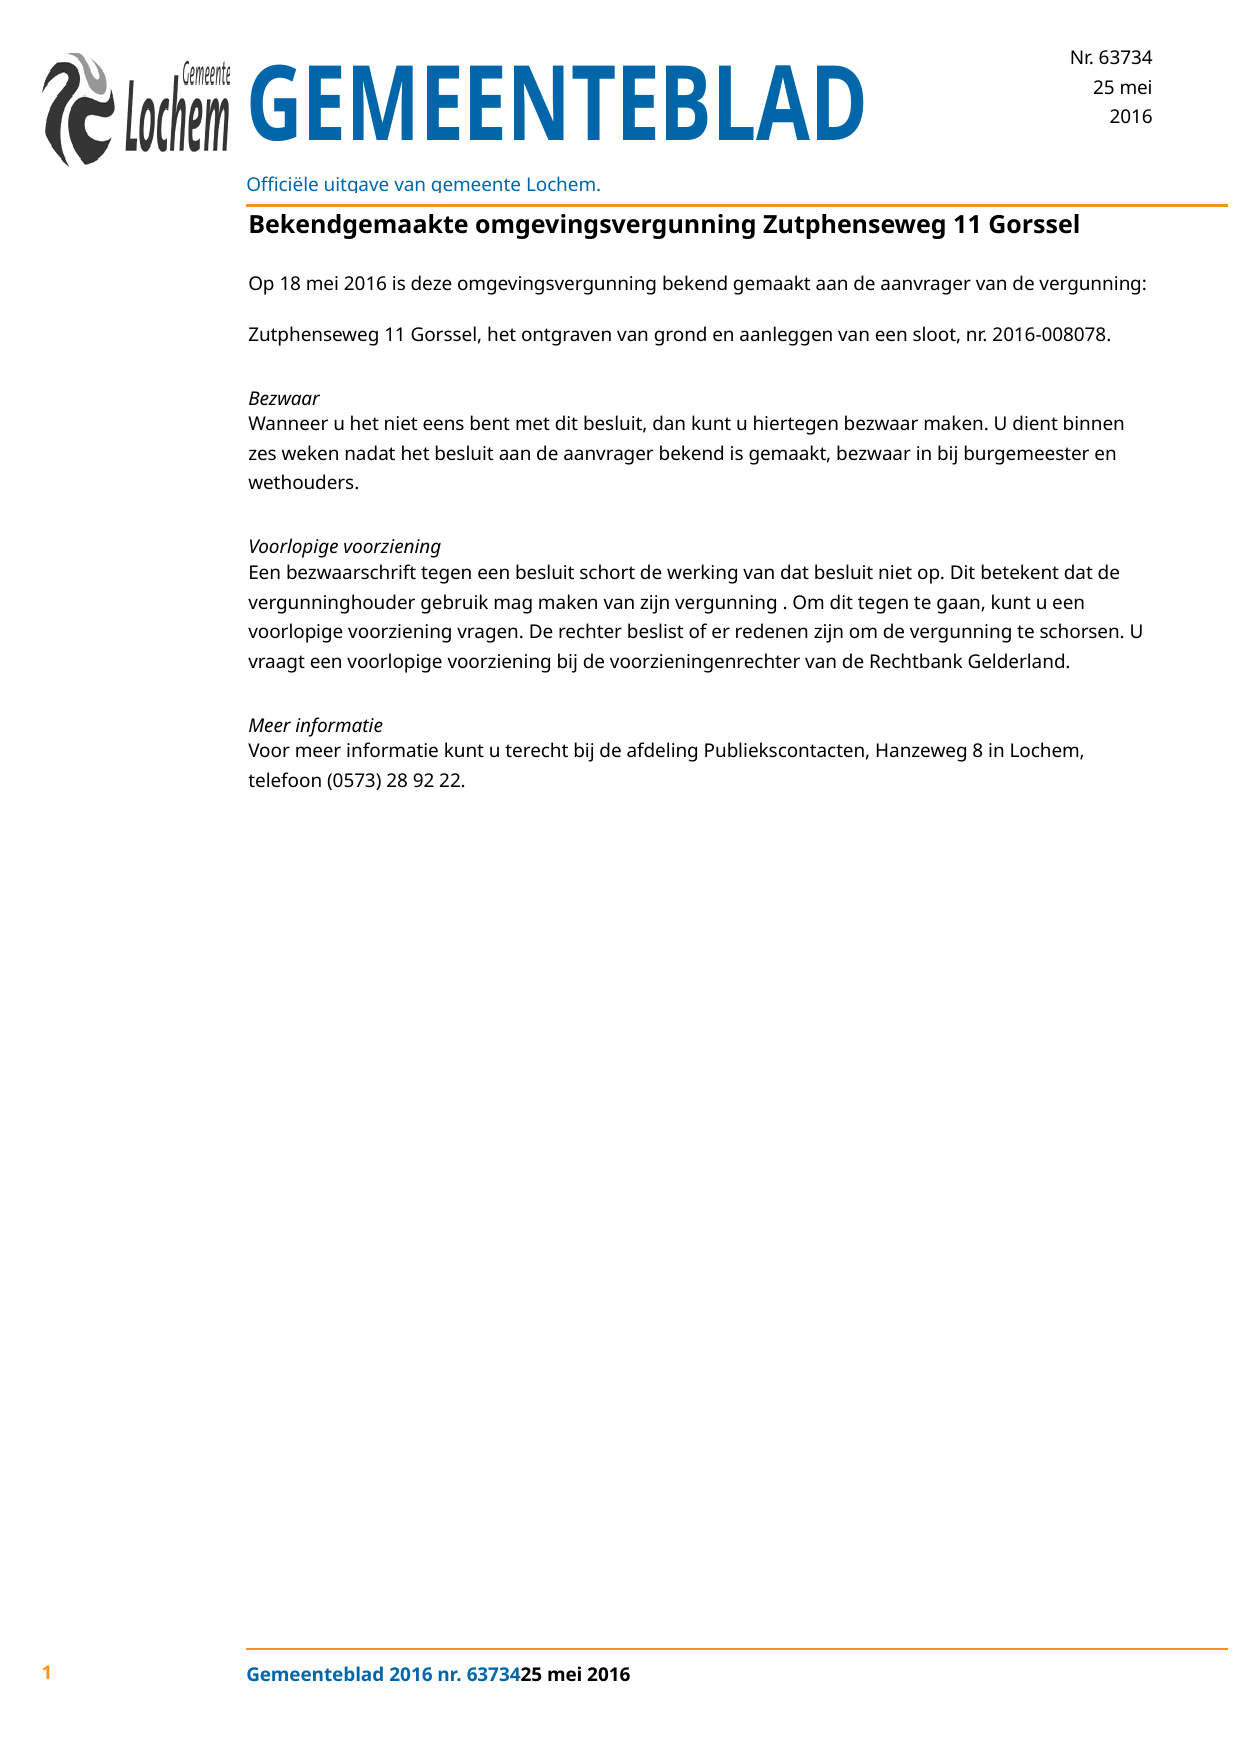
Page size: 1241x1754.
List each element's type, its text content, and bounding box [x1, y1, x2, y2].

text Zutphenseweg 11 Gorssel, het ontgraven van grond en aanleggen van een sloot, nr. 2016-008078. [248, 321, 1152, 346]
text Een bezwaarschrift tegen een besluit schort de werking van dat besluit niet op. Dit betekent dat de vergunninghouder gebruik mag maken van zijn vergunning . Om dit tegen te gaan, kunt u een voorlopige voorziening vragen. De rechter beslist of er redenen zijn om de vergunning te schorsen. U vraagt een voorlopige voorziening bij de voorzieningenrechter van de Rechtbank Gelderland. [248, 559, 1152, 674]
text Bekendgemaakte omgevingsvergunning Zutphenseweg 11 Gorssel [248, 207, 1152, 241]
text Op 18 mei 2016 is deze omgevingsvergunning bekend gemaakt aan de aanvrager van de vergunning: [248, 270, 1152, 296]
text Meer informatie [248, 712, 1152, 738]
text Wanneer u het niet eens bent met dit besluit, dan kunt u hiertegen bezwaar maken. U dient binnen zes weken nadat het besluit aan de aanvrager bekend is gemaakt, bezwaar in bij burgemeester en wethouders. [248, 410, 1152, 495]
text Voor meer informatie kunt u terecht bij de afdeling Publiekscontacten, Hanzeweg 8 in Lochem, telefoon (0573) 28 92 22. [248, 738, 1152, 793]
picture [41, 47, 231, 172]
text Bezwaar [248, 385, 1152, 410]
text Voorlopige voorziening [248, 533, 1152, 559]
